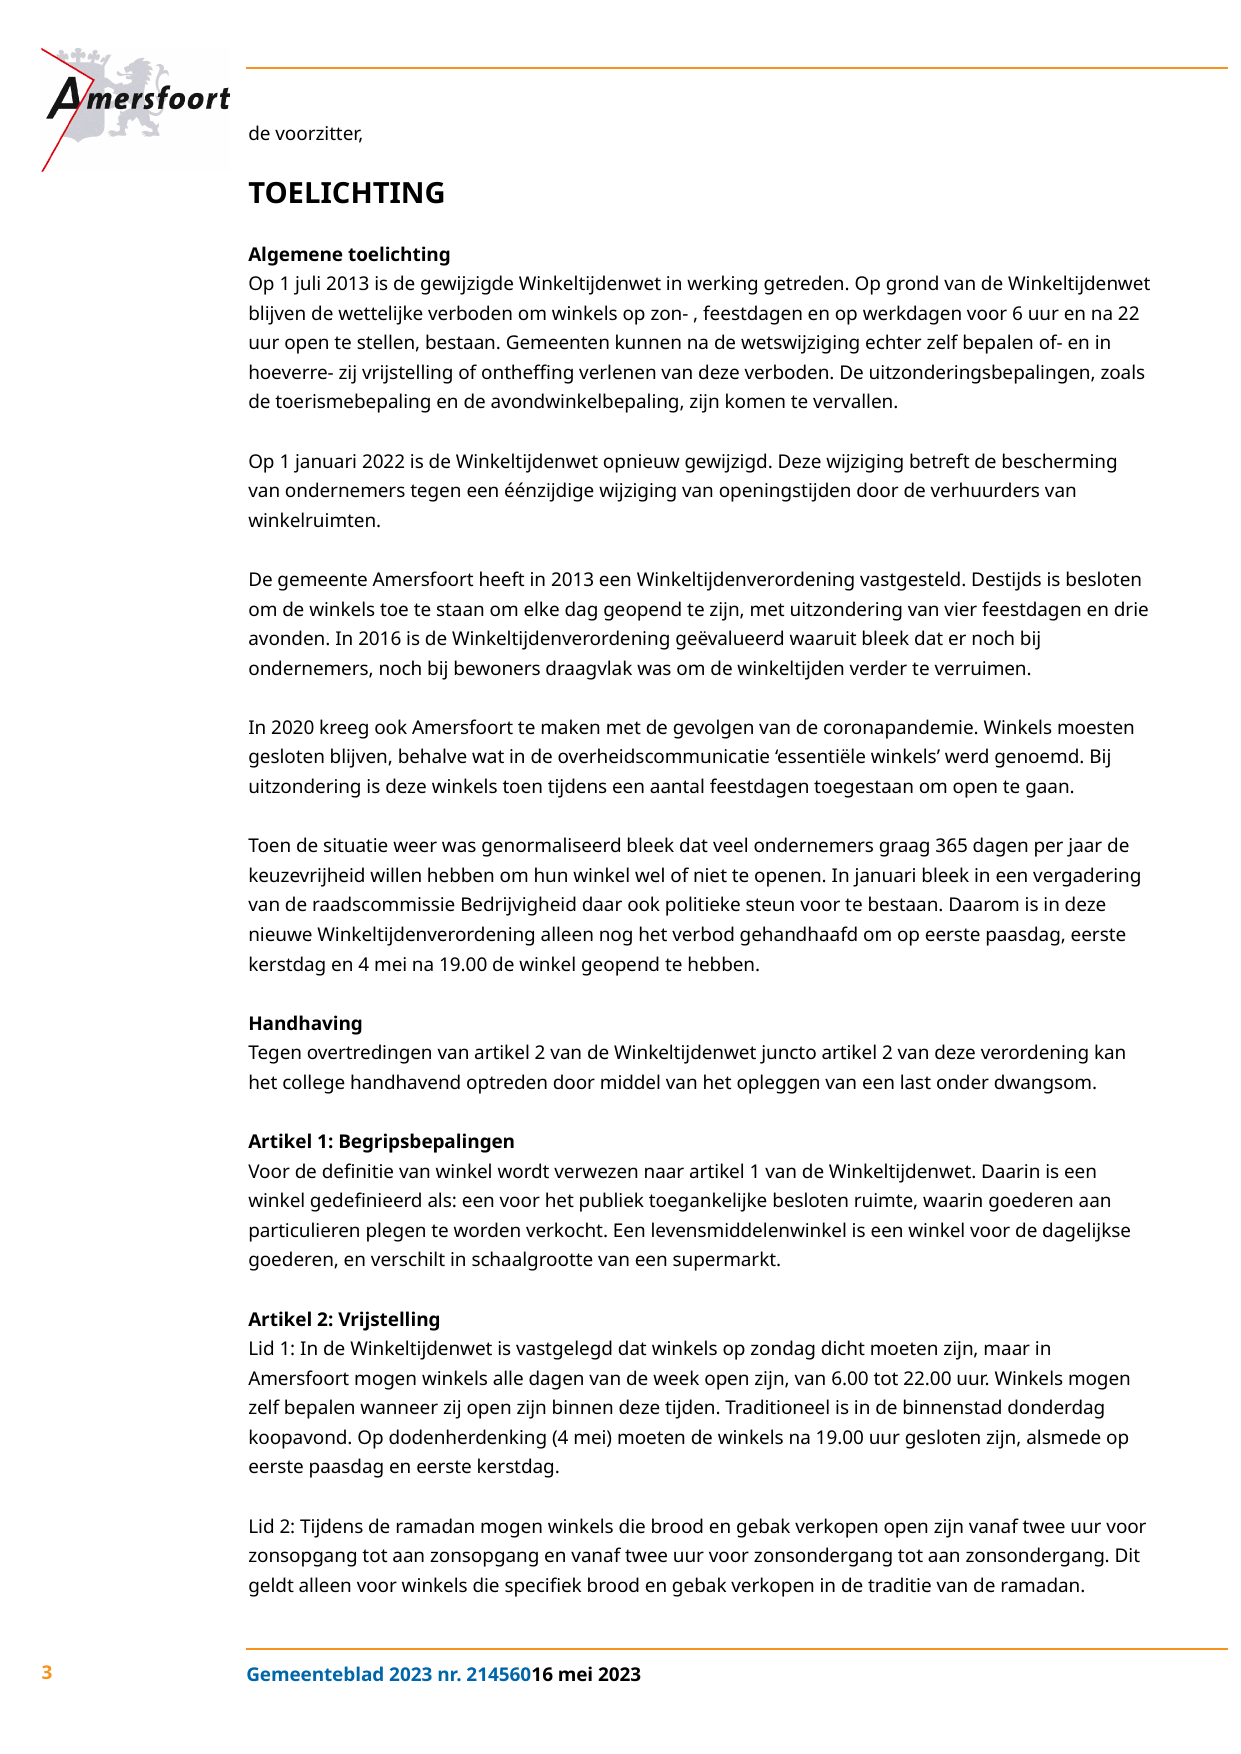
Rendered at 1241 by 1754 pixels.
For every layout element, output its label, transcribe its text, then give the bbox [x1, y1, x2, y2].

text de voorzitter, [248, 121, 1152, 146]
text Op 1 juli 2013 is de gewijzigde Winkeltijdenwet in werking getreden. Op grond van de Winkeltijdenwet blijven de wettelijke verboden om winkels op zon- , feestdagen en op werkdagen voor 6 uur en na 22 uur open te stellen, bestaan. Gemeenten kunnen na de wetswijziging echter zelf bepalen of- en in hoeverre- zij vrijstelling of ontheffing verlenen van deze verboden. De uitzonderingsbepalingen, zoals de toerismebepaling en de avondwinkelbepaling, zijn komen te vervallen. [248, 270, 1152, 414]
text Artikel 2: Vrijstelling [248, 1306, 1152, 1332]
text Handhaving [248, 1010, 1152, 1036]
text Lid 2: Tijdens de ramadan mogen winkels die brood en gebak verkopen open zijn vanaf twee uur voor zonsopgang tot aan zonsopgang en vanaf twee uur voor zonsondergang tot aan zonsondergang. Dit geldt alleen voor winkels die specifiek brood en gebak verkopen in de traditie van de ramadan. [248, 1513, 1152, 1598]
text TOELICHTING [248, 172, 1152, 212]
text Artikel 1: Begripsbepalingen [248, 1128, 1152, 1154]
text Toen de situatie weer was genormaliseerd bleek dat veel ondernemers graag 365 dagen per jaar de keuzevrijheid willen hebben om hun winkel wel of niet te openen. In januari bleek in een vergadering van de raadscommissie Bedrijvigheid daar ook politieke steun voor te bestaan. Daarom is in deze nieuwe Winkeltijdenverordening alleen nog het verbod gehandhaafd om op eerste paasdag, eerste kerstdag en 4 mei na 19.00 de winkel geopend te hebben. [248, 832, 1152, 977]
text Lid 1: In de Winkeltijdenwet is vastgelegd dat winkels op zondag dicht moeten zijn, maar in Amersfoort mogen winkels alle dagen van de week open zijn, van 6.00 tot 22.00 uur. Winkels mogen zelf bepalen wanneer zij open zijn binnen deze tijden. Traditioneel is in de binnenstad donderdag koopavond. Op dodenherdenking (4 mei) moeten de winkels na 19.00 uur gesloten zijn, alsmede op eerste paasdag en eerste kerstdag. [248, 1335, 1152, 1479]
text Algemene toelichting [248, 241, 1152, 267]
text Tegen overtredingen van artikel 2 van de Winkeltijdenwet juncto artikel 2 van deze verordening kan het college handhavend optreden door middel van het opleggen van een last onder dwangsom. [248, 1039, 1152, 1095]
text In 2020 kreeg ook Amersfoort te maken met de gevolgen van de coronapandemie. Winkels moesten gesloten blijven, behalve wat in de overheidscommunicatie ‘essentiële winkels’ werd genoemd. Bij uitzondering is deze winkels toen tijdens een aantal feestdagen toegestaan om open te gaan. [248, 714, 1152, 799]
text Op 1 januari 2022 is de Winkeltijdenwet opnieuw gewijzigd. Deze wijziging betreft de bescherming van ondernemers tegen een éénzijdige wijziging van openingstijden door de verhuurders van winkelruimten. [248, 448, 1152, 533]
text Voor de definitie van winkel wordt verwezen naar artikel 1 van de Winkeltijdenwet. Daarin is een winkel gedefinieerd als: een voor het publiek toegankelijke besloten ruimte, waarin goederen aan particulieren plegen te worden verkocht. Een levensmiddelenwinkel is een winkel voor de dagelijkse goederen, en verschilt in schaalgrootte van een supermarkt. [248, 1158, 1152, 1272]
text De gemeente Amersfoort heeft in 2013 een Winkeltijdenverordening vastgesteld. Destijds is besloten om de winkels toe te staan om elke dag geopend te zijn, met uitzondering van vier feestdagen en drie avonden. In 2016 is de Winkeltijdenverordening geëvalueerd waaruit bleek dat er noch bij ondernemers, noch bij bewoners draagvlak was om de winkeltijden verder te verruimen. [248, 566, 1152, 681]
picture [41, 47, 231, 172]
